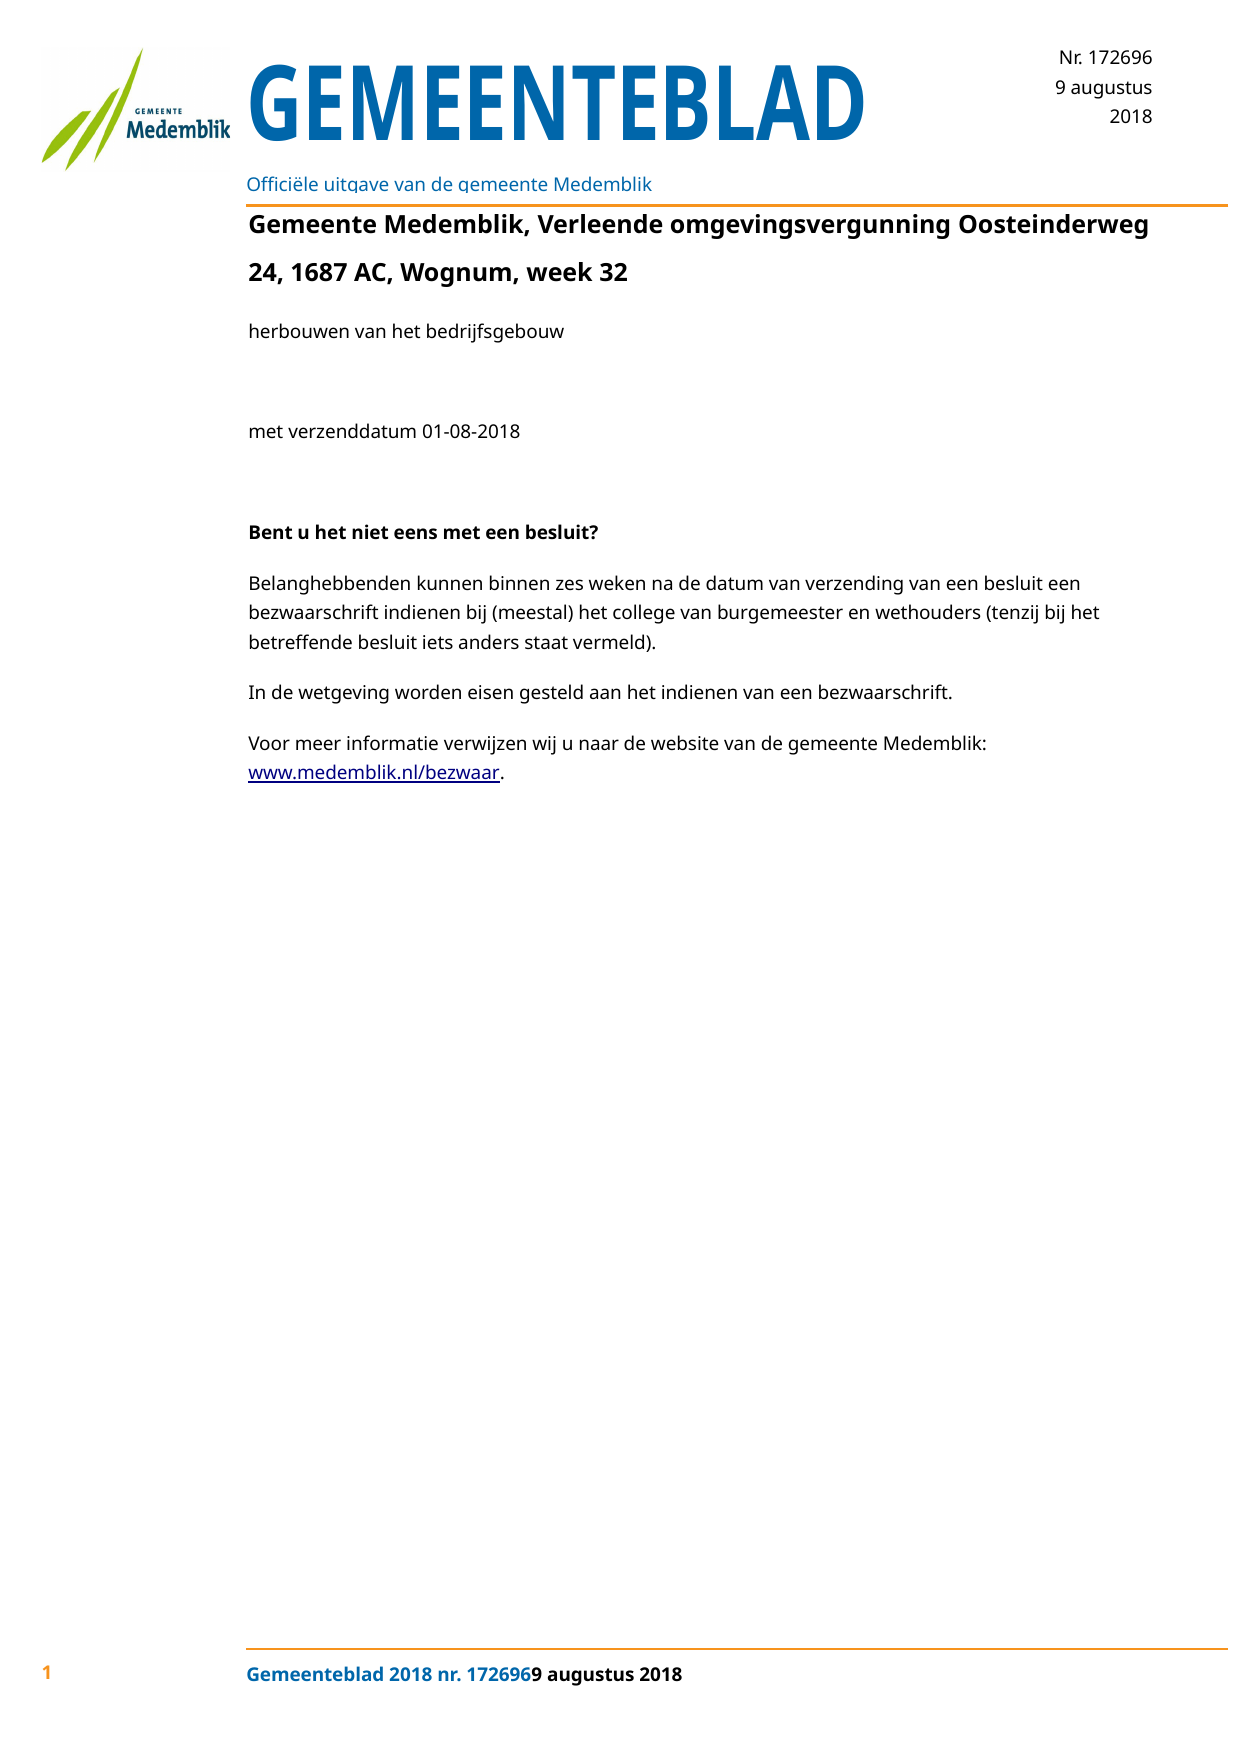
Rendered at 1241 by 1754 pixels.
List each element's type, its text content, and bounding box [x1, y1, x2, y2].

text Voor meer informatie verwijzen wij u naar de website van de gemeente Medemblik: www.medemblik.nl/bezwaar. [248, 730, 1152, 785]
text herbouwen van het bedrijfsgebouw [248, 318, 1152, 344]
text met verzenddatum 01-08-2018 [248, 419, 1152, 444]
text Bent u het niet eens met een besluit? [248, 519, 1152, 545]
text Belanghebbenden kunnen binnen zes weken na de datum van verzending van een besluit een bezwaarschrift indienen bij (meestal) het college van burgemeester en wethouders (tenzij bij het betreffende besluit iets anders staat vermeld). [248, 570, 1152, 655]
picture [41, 47, 231, 172]
text In de wetgeving worden eisen gesteld aan het indienen van een bezwaarschrift. [248, 679, 1152, 705]
text Gemeente Medemblik, Verleende omgevingsvergunning Oosteinderweg 24, 1687 AC, Wognum, week 32 [248, 207, 1152, 288]
